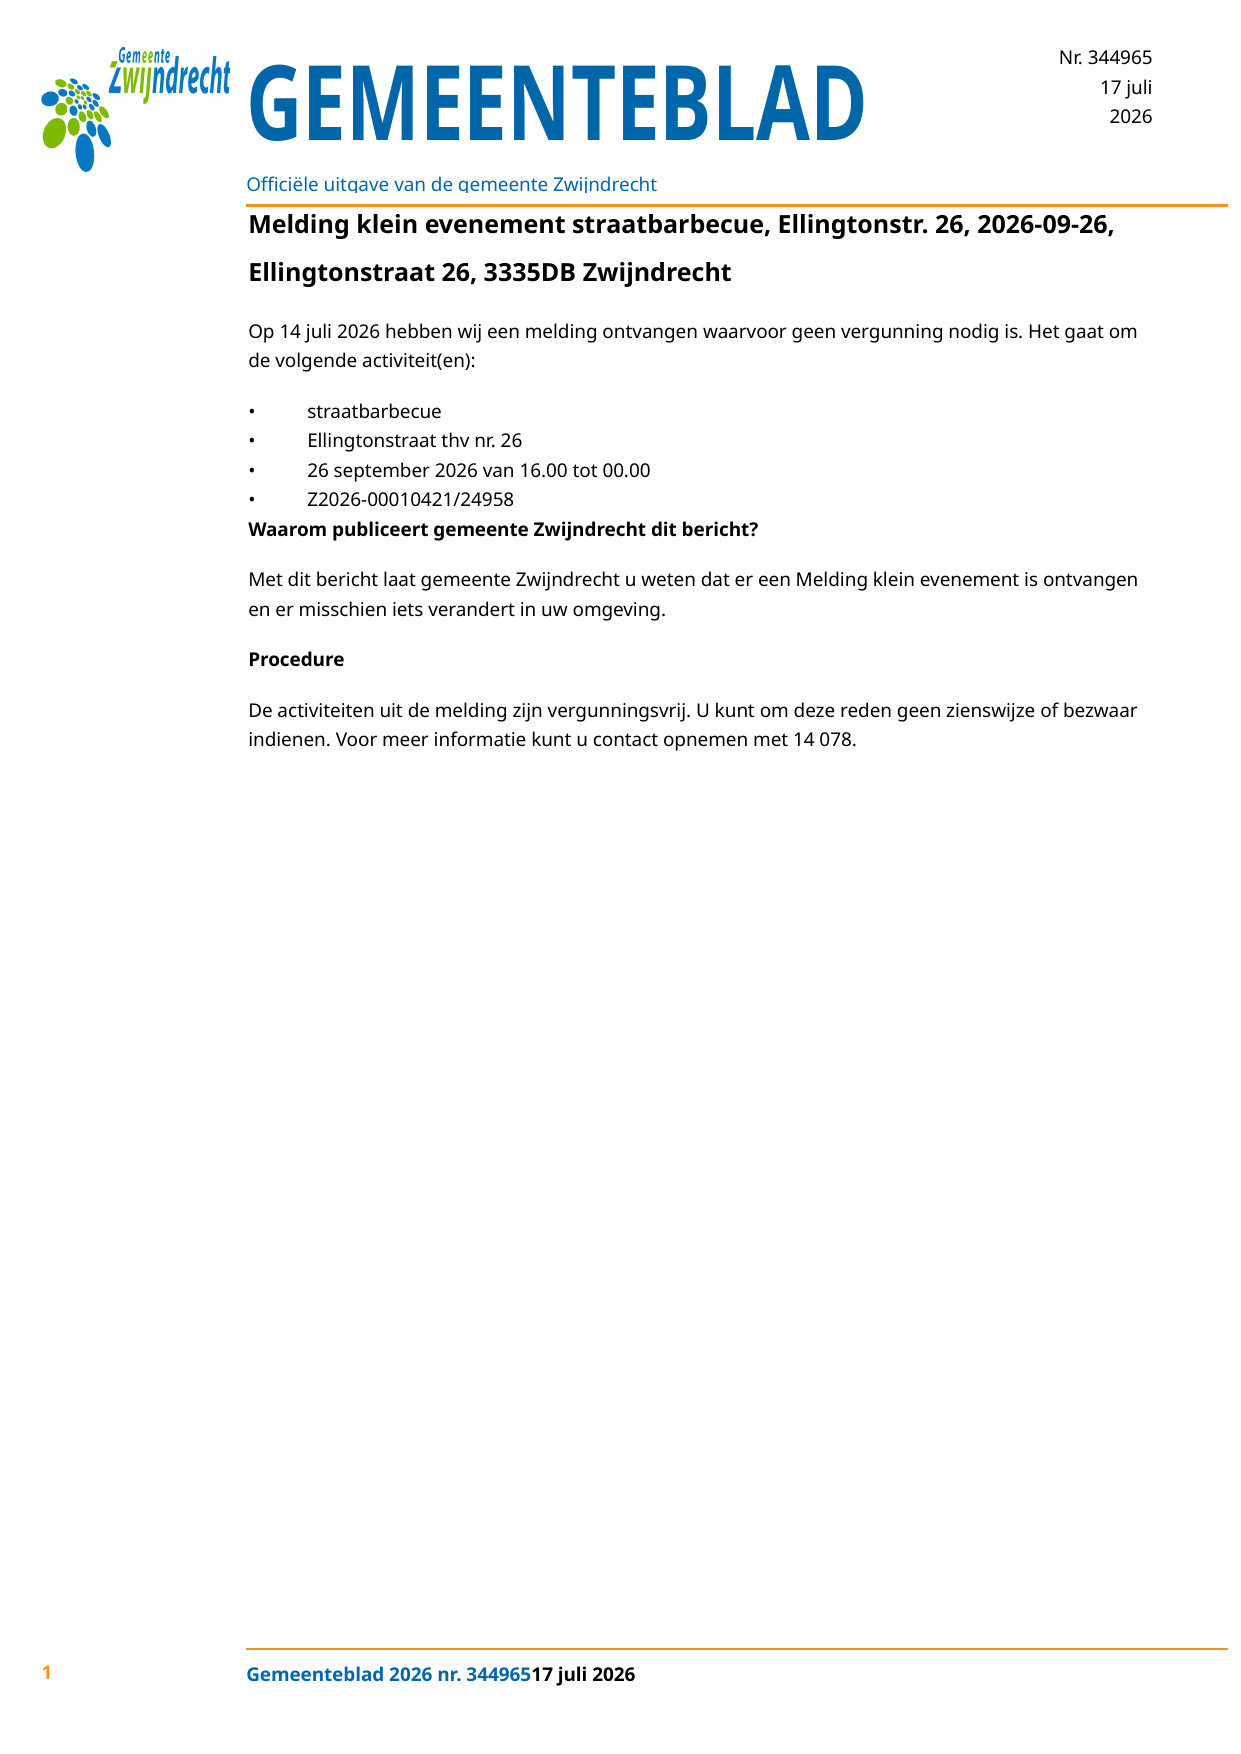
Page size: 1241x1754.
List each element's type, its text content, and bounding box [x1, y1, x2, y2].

text Op 14 juli 2026 hebben wij een melding ontvangen waarvoor geen vergunning nodig is. Het gaat om de volgende activiteit(en): [248, 318, 1152, 373]
list Ellingtonstraat thv nr. 26 [248, 427, 1152, 453]
text Waarom publiceert gemeente Zwijndrecht dit bericht? [248, 516, 1152, 542]
text Met dit bericht laat gemeente Zwijndrecht u weten dat er een Melding klein evenement is ontvangen en er misschien iets verandert in uw omgeving. [248, 567, 1152, 622]
list 26 september 2026 van 16.00 tot 00.00 [248, 457, 1152, 483]
list Z2026-00010421/24958 [248, 487, 1152, 512]
text De activiteiten uit de melding zijn vergunningsvrij. U kunt om deze reden geen zienswijze of bezwaar indienen. Voor meer informatie kunt u contact opnemen met 14 078. [248, 697, 1152, 752]
list straatbarbecue [248, 398, 1152, 424]
picture [41, 47, 231, 172]
text Procedure [248, 647, 1152, 672]
text Melding klein evenement straatbarbecue, Ellingtonstr. 26, 2026-09-26, Ellingtonstraat 26, 3335DB Zwijndrecht [248, 207, 1152, 288]
